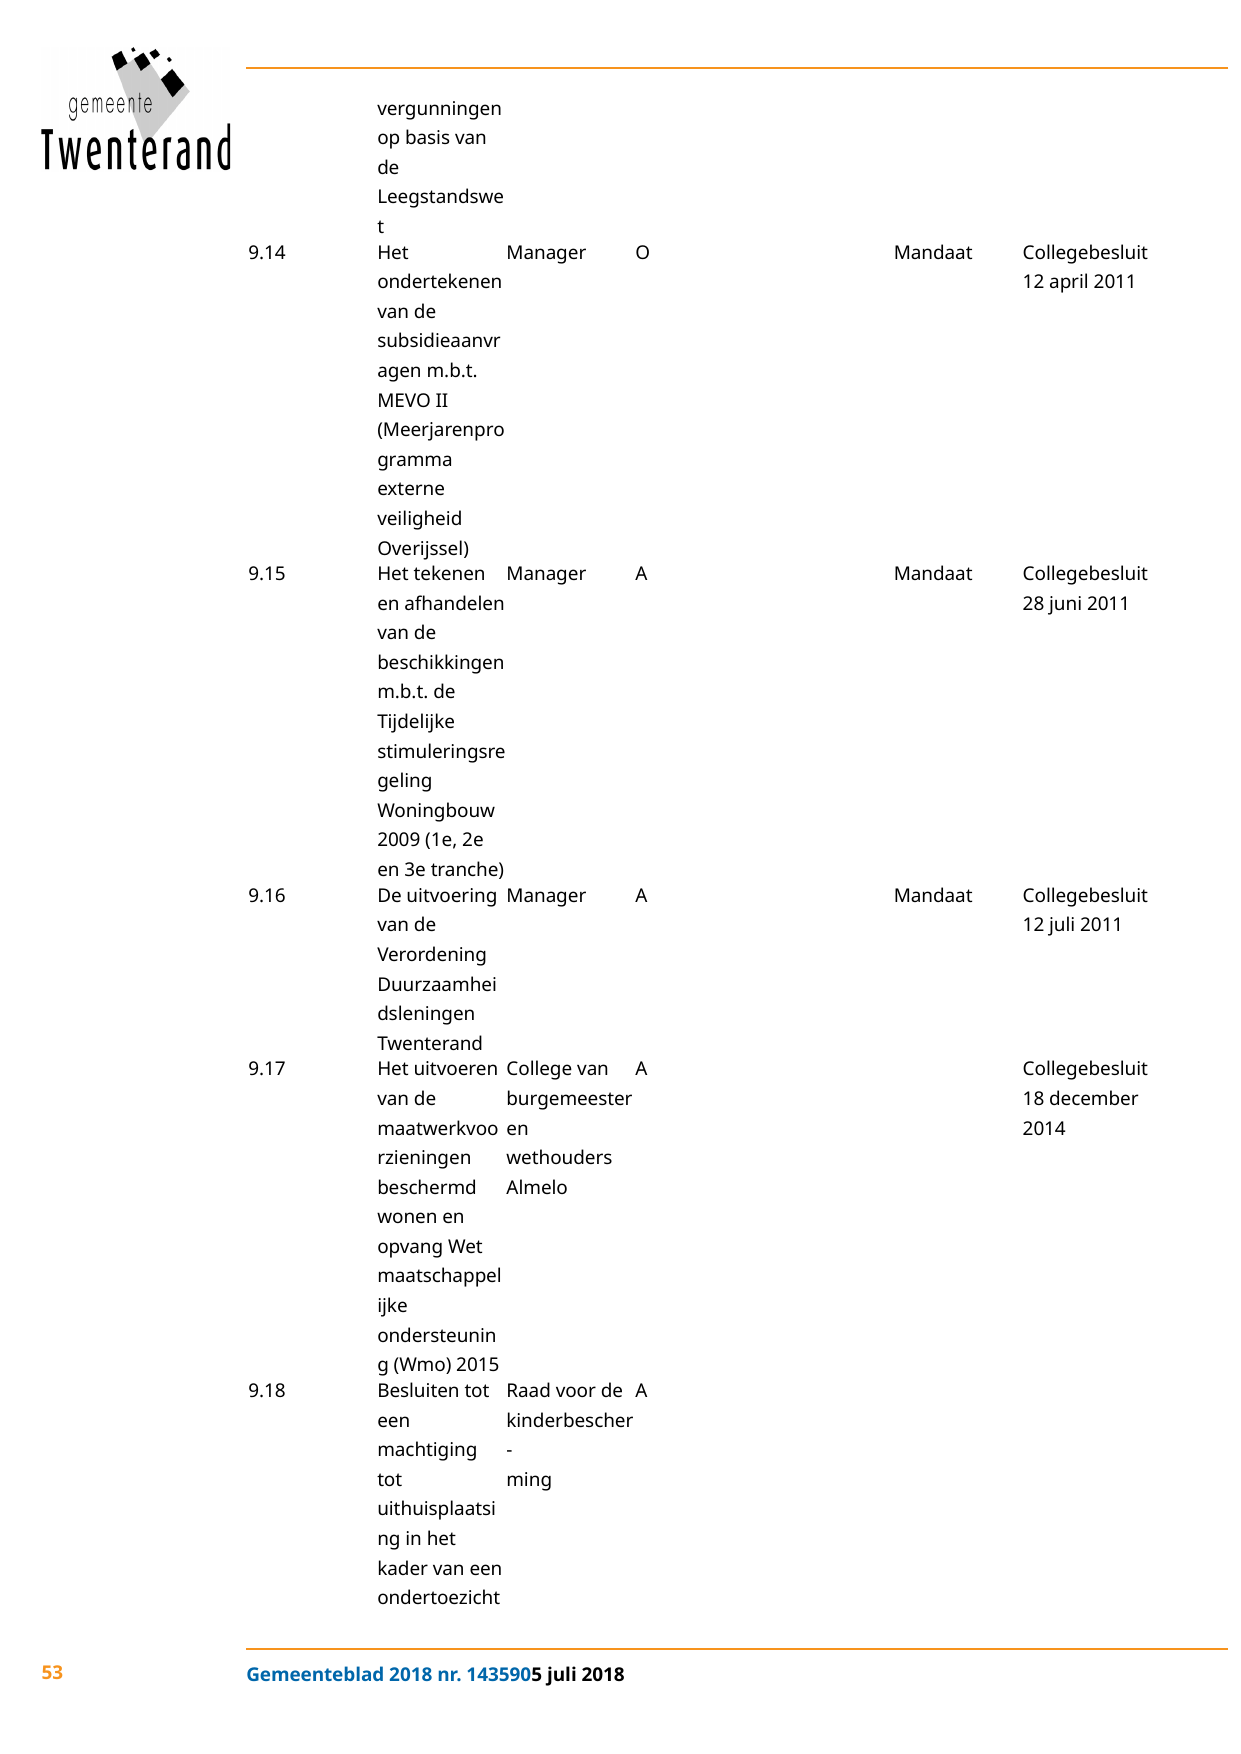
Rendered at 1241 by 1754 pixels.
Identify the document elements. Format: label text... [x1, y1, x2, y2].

table_cell [1023, 1377, 1152, 1610]
table_cell [506, 95, 635, 239]
table_cell Mandaat [894, 560, 1022, 882]
table_cell 9.15 [248, 560, 377, 882]
table_cell Mandaat [894, 882, 1022, 1056]
table_cell [764, 560, 893, 882]
table_cell 9.18 [248, 1377, 377, 1610]
table_cell 9.17 [248, 1056, 377, 1377]
table_cell [764, 239, 893, 560]
table_cell Het uitvoeren van de maatwerkvoorzieningen beschermd wonen en opvang Wet maatschappelijke ondersteuning (Wmo) 2015 [377, 1056, 506, 1377]
table_cell vergunningen op basis van de Leegstandswet [377, 95, 506, 239]
table_cell [894, 1377, 1022, 1610]
table_cell Besluiten tot een machtiging tot uithuisplaatsing in het kader van een ondertoezicht [377, 1377, 506, 1610]
table_cell Collegebesluit 12 april 2011 [1023, 239, 1152, 560]
table_cell De uitvoering van de Verordening Duurzaamheidsleningen Twenterand [377, 882, 506, 1056]
table_cell [764, 1377, 893, 1610]
table_cell A [635, 1056, 764, 1377]
table_cell A [635, 882, 764, 1056]
table_cell A [635, 560, 764, 882]
table_cell [764, 1056, 893, 1377]
table_cell [1023, 95, 1152, 239]
table_cell College van burgemeester en wethouders Almelo [506, 1056, 635, 1377]
table_cell Collegebesluit 18 december 2014 [1023, 1056, 1152, 1377]
table_cell Manager [506, 560, 635, 882]
table_cell Het tekenen en afhandelen van de beschikkingen m.b.t. de Tijdelijke stimuleringsregeling Woningbouw 2009 (1e, 2e en 3e tranche) [377, 560, 506, 882]
table_cell Mandaat [894, 239, 1022, 560]
table_cell 9.16 [248, 882, 377, 1056]
table_cell O [635, 239, 764, 560]
table_cell A [635, 1377, 764, 1610]
picture [41, 47, 231, 172]
table_cell Collegebesluit 28 juni 2011 [1023, 560, 1152, 882]
table_cell Raad voor de kinderbescher- ming [506, 1377, 635, 1610]
table_cell [635, 95, 764, 239]
table_cell [894, 95, 1022, 239]
table_cell 9.14 [248, 239, 377, 560]
table_cell [764, 95, 893, 239]
table_cell Collegebesluit 12 juli 2011 [1023, 882, 1152, 1056]
table_cell Manager [506, 882, 635, 1056]
table_cell [894, 1056, 1022, 1377]
table_cell [248, 95, 377, 239]
table_cell Het ondertekenen van de subsidieaanvragen m.b.t. MEVO II (Meerjarenprogramma externe veiligheid Overijssel) [377, 239, 506, 560]
table_cell Manager [506, 239, 635, 560]
table_cell [764, 882, 893, 1056]
